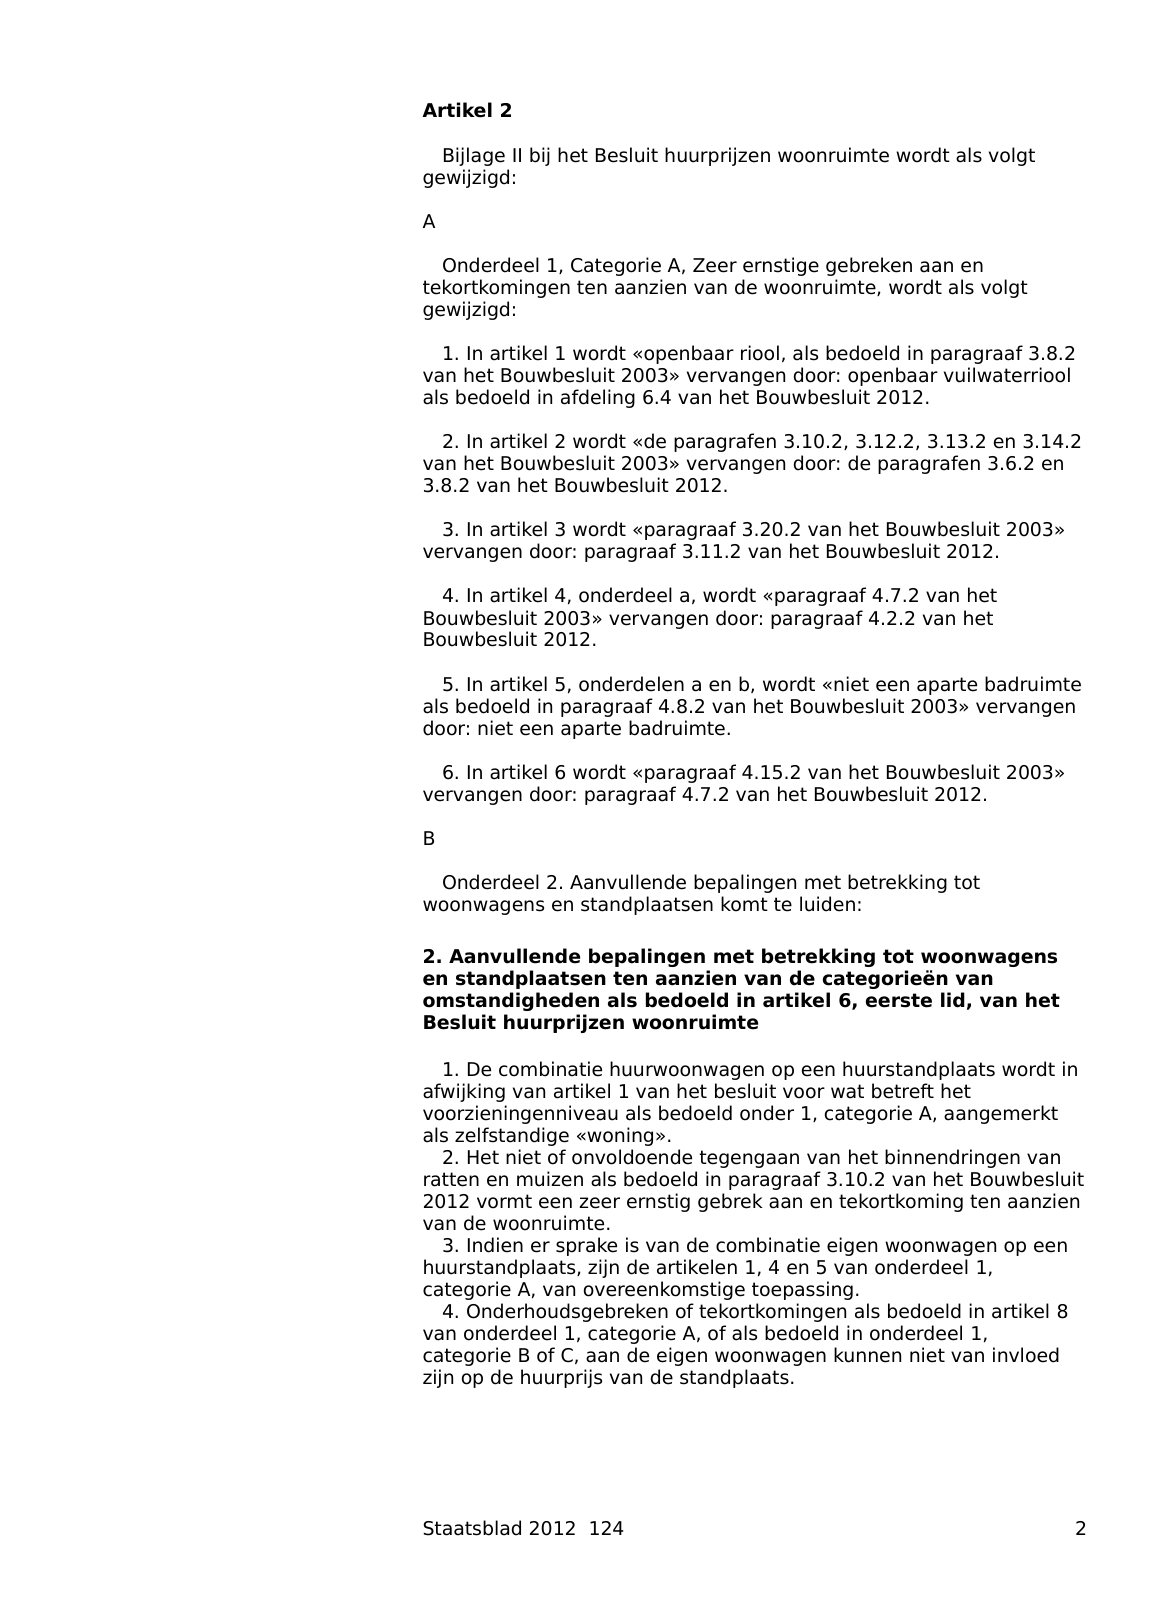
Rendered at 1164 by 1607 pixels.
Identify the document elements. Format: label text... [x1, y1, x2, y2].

text B [422, 828, 1087, 850]
text 5. In artikel 5, onderdelen a en b, wordt «niet een aparte badruimte als bedoeld in paragraaf 4.8.2 van het Bouwbesluit 2003» vervangen door: niet een aparte badruimte. [422, 673, 1087, 739]
text 2. Het niet of onvoldoende tegengaan van het binnendringen van ratten en muizen als bedoeld in paragraaf 3.10.2 van het Bouwbesluit 2012 vormt een zeer ernstig gebrek aan en tekortkoming ten aanzien van de woonruimte. [422, 1147, 1087, 1235]
text 1. De combinatie huurwoonwagen op een huurstandplaats wordt in afwijking van artikel 1 van het besluit voor wat betreft het voorzieningenniveau als bedoeld onder 1, categorie A, aangemerkt als zelfstandige «woning». [422, 1059, 1087, 1147]
text 3. In artikel 3 wordt «paragraaf 3.20.2 van het Bouwbesluit 2003» vervangen door: paragraaf 3.11.2 van het Bouwbesluit 2012. [422, 519, 1087, 563]
text A [422, 211, 1087, 233]
text 4. In artikel 4, onderdeel a, wordt «paragraaf 4.7.2 van het Bouwbesluit 2003» vervangen door: paragraaf 4.2.2 van het Bouwbesluit 2012. [422, 585, 1087, 651]
text 3. Indien er sprake is van de combinatie eigen woonwagen op een huurstandplaats, zijn de artikelen 1, 4 en 5 van onderdeel 1, categorie A, van overeenkomstige toepassing. [422, 1235, 1087, 1301]
text 2. In artikel 2 wordt «de paragrafen 3.10.2, 3.12.2, 3.13.2 en 3.14.2 van het Bouwbesluit 2003» vervangen door: de paragrafen 3.6.2 en 3.8.2 van het Bouwbesluit 2012. [422, 431, 1087, 497]
text Onderdeel 1, Categorie A, Zeer ernstige gebreken aan en tekortkomingen ten aanzien van de woonruimte, wordt als volgt gewijzigd: [422, 255, 1087, 321]
text Bijlage II bij het Besluit huurprijzen woonruimte wordt als volgt gewijzigd: [422, 144, 1087, 188]
text 1. In artikel 1 wordt «openbaar riool, als bedoeld in paragraaf 3.8.2 van het Bouwbesluit 2003» vervangen door: openbaar vuilwaterriool als bedoeld in afdeling 6.4 van het Bouwbesluit 2012. [422, 343, 1087, 409]
text 4. Onderhoudsgebreken of tekortkomingen als bedoeld in artikel 8 van onderdeel 1, categorie A, of als bedoeld in onderdeel 1, categorie B of C, aan de eigen woonwagen kunnen niet van invloed zijn op de huurprijs van de standplaats. [422, 1301, 1087, 1388]
subtitle 2. Aanvullende bepalingen met betrekking tot woonwagens en standplaatsen ten aanzien van de categorieën van omstandigheden als bedoeld in artikel 6, eerste lid, van het Besluit huurprijzen woonruimte [422, 946, 1087, 1034]
subtitle Artikel 2 [422, 100, 1087, 122]
text 6. In artikel 6 wordt «paragraaf 4.15.2 van het Bouwbesluit 2003» vervangen door: paragraaf 4.7.2 van het Bouwbesluit 2012. [422, 762, 1087, 806]
text Onderdeel 2. Aanvullende bepalingen met betrekking tot woonwagens en standplaatsen komt te luiden: [422, 872, 1087, 916]
